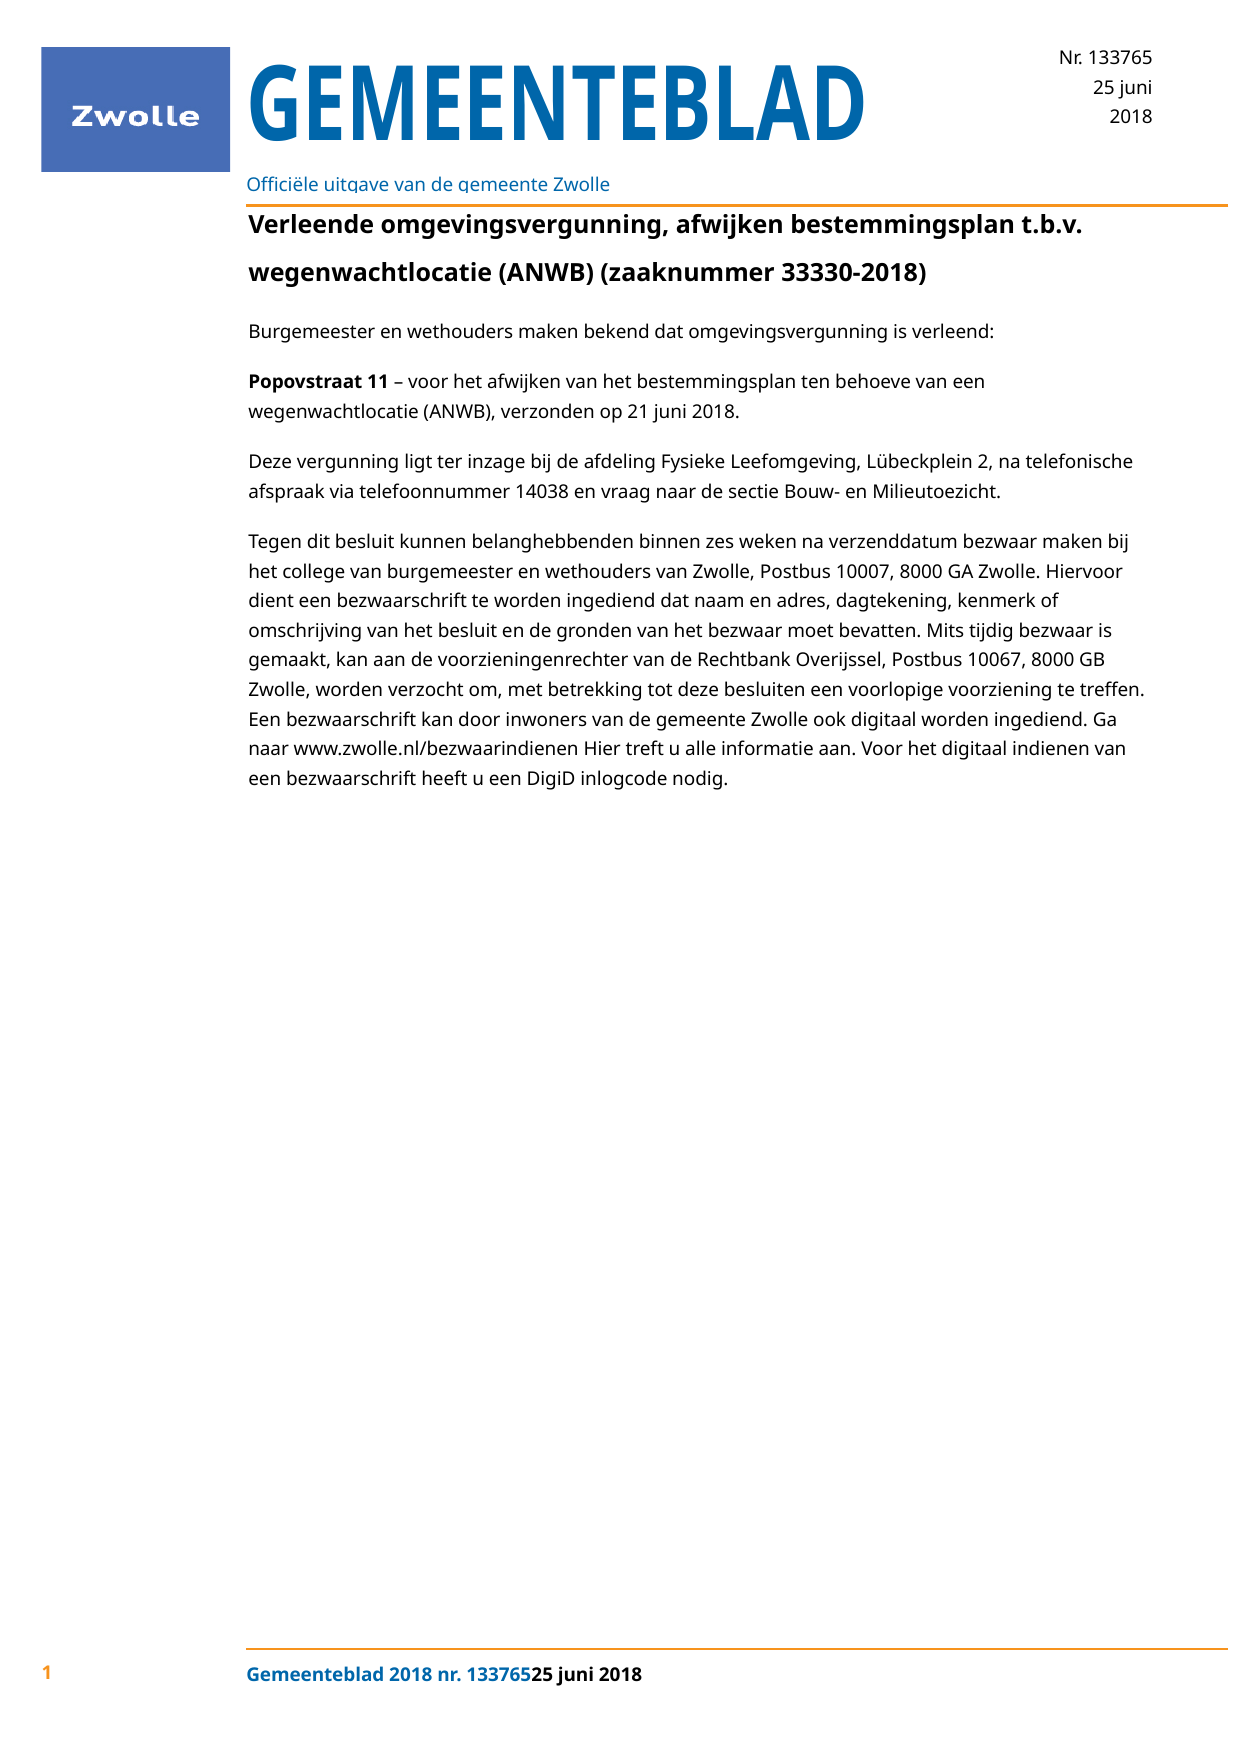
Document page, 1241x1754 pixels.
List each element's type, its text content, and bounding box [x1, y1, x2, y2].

text Deze vergunning ligt ter inzage bij de afdeling Fysieke Leefomgeving, Lübeckplein 2, na telefonische afspraak via telefoonnummer 14038 en vraag naar de sectie Bouw- en Milieutoezicht. [248, 448, 1152, 504]
text Verleende omgevingsvergunning, afwijken bestemmingsplan t.b.v. wegenwachtlocatie (ANWB) (zaaknummer 33330-2018) [248, 207, 1152, 288]
text Burgemeester en wethouders maken bekend dat omgevingsvergunning is verleend: [248, 318, 1152, 344]
text Tegen dit besluit kunnen belanghebbenden binnen zes weken na verzenddatum bezwaar maken bij het college van burgemeester en wethouders van Zwolle, Postbus 10007, 8000 GA Zwolle. Hiervoor dient een bezwaarschrift te worden ingediend dat naam en adres, dagtekening, kenmerk of omschrijving van het besluit en de gronden van het bezwaar moet bevatten. Mits tijdig bezwaar is gemaakt, kan aan de voorzieningenrechter van de Rechtbank Overijssel, Postbus 10067, 8000 GB Zwolle, worden verzocht om, met betrekking tot deze besluiten een voorlopige voorziening te treffen. Een bezwaarschrift kan door inwoners van de gemeente Zwolle ook digitaal worden ingediend. Ga naar www.zwolle.nl/bezwaarindienen Hier treft u alle informatie aan. Voor het digitaal indienen van een bezwaarschrift heeft u een DigiD inlogcode nodig. [248, 528, 1152, 791]
picture [41, 47, 231, 172]
text Popovstraat 11 – voor het afwijken van het bestemmingsplan ten behoeve van een wegenwachtlocatie (ANWB), verzonden op 21 juni 2018. [248, 368, 1152, 424]
